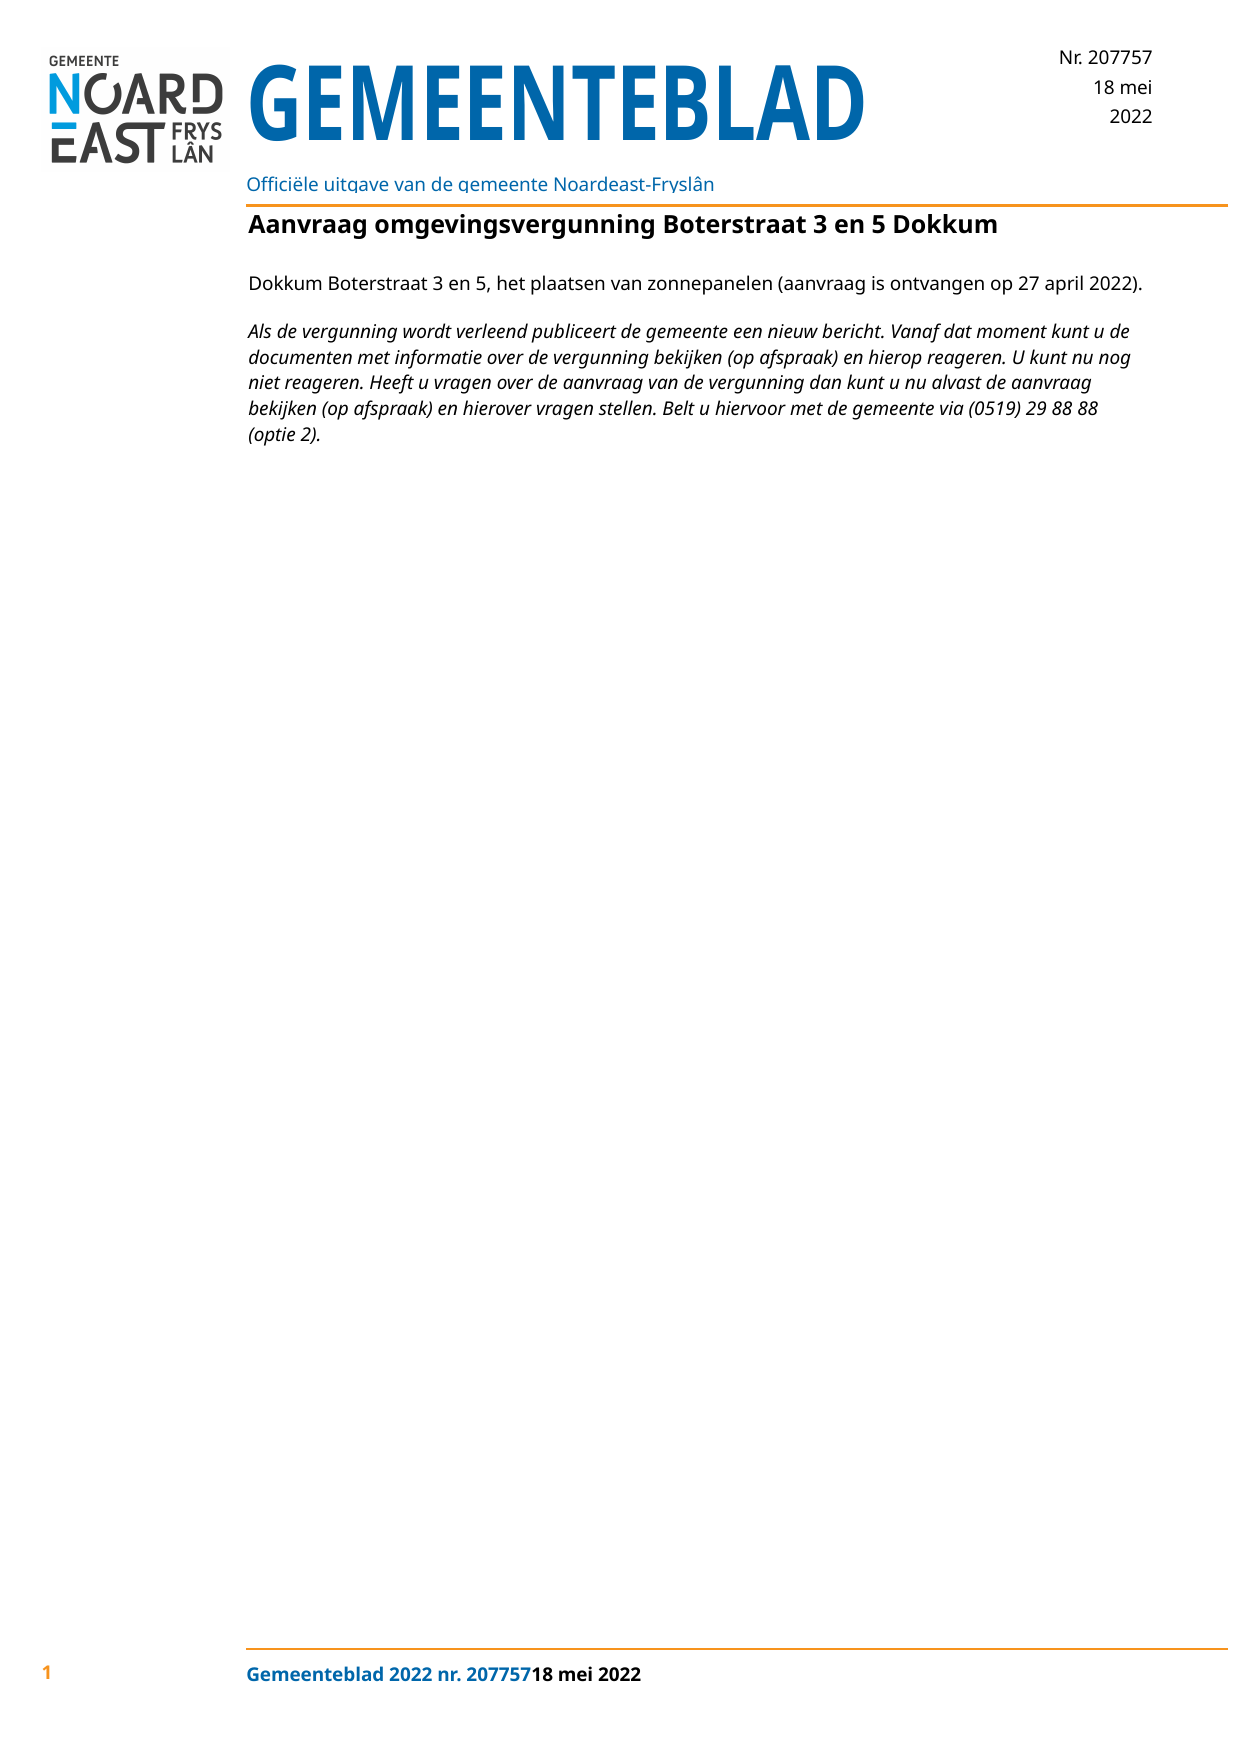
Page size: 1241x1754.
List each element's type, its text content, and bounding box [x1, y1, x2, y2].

text Als de vergunning wordt verleend publiceert de gemeente een nieuw bericht. Vanaf dat moment kunt u de documenten met informatie over de vergunning bekijken (op afspraak) en hierop reageren. U kunt nu nog niet reageren. Heeft u vragen over de aanvraag van de vergunning dan kunt u nu alvast de aanvraag bekijken (op afspraak) en hierover vragen stellen. Belt u hiervoor met de gemeente via (0519) 29 88 88 (optie 2). [248, 318, 1152, 447]
text Dokkum Boterstraat 3 en 5, het plaatsen van zonnepanelen (aanvraag is ontvangen op 27 april 2022). [248, 270, 1152, 296]
picture [41, 47, 231, 172]
text Aanvraag omgevingsvergunning Boterstraat 3 en 5 Dokkum [248, 207, 1152, 241]
